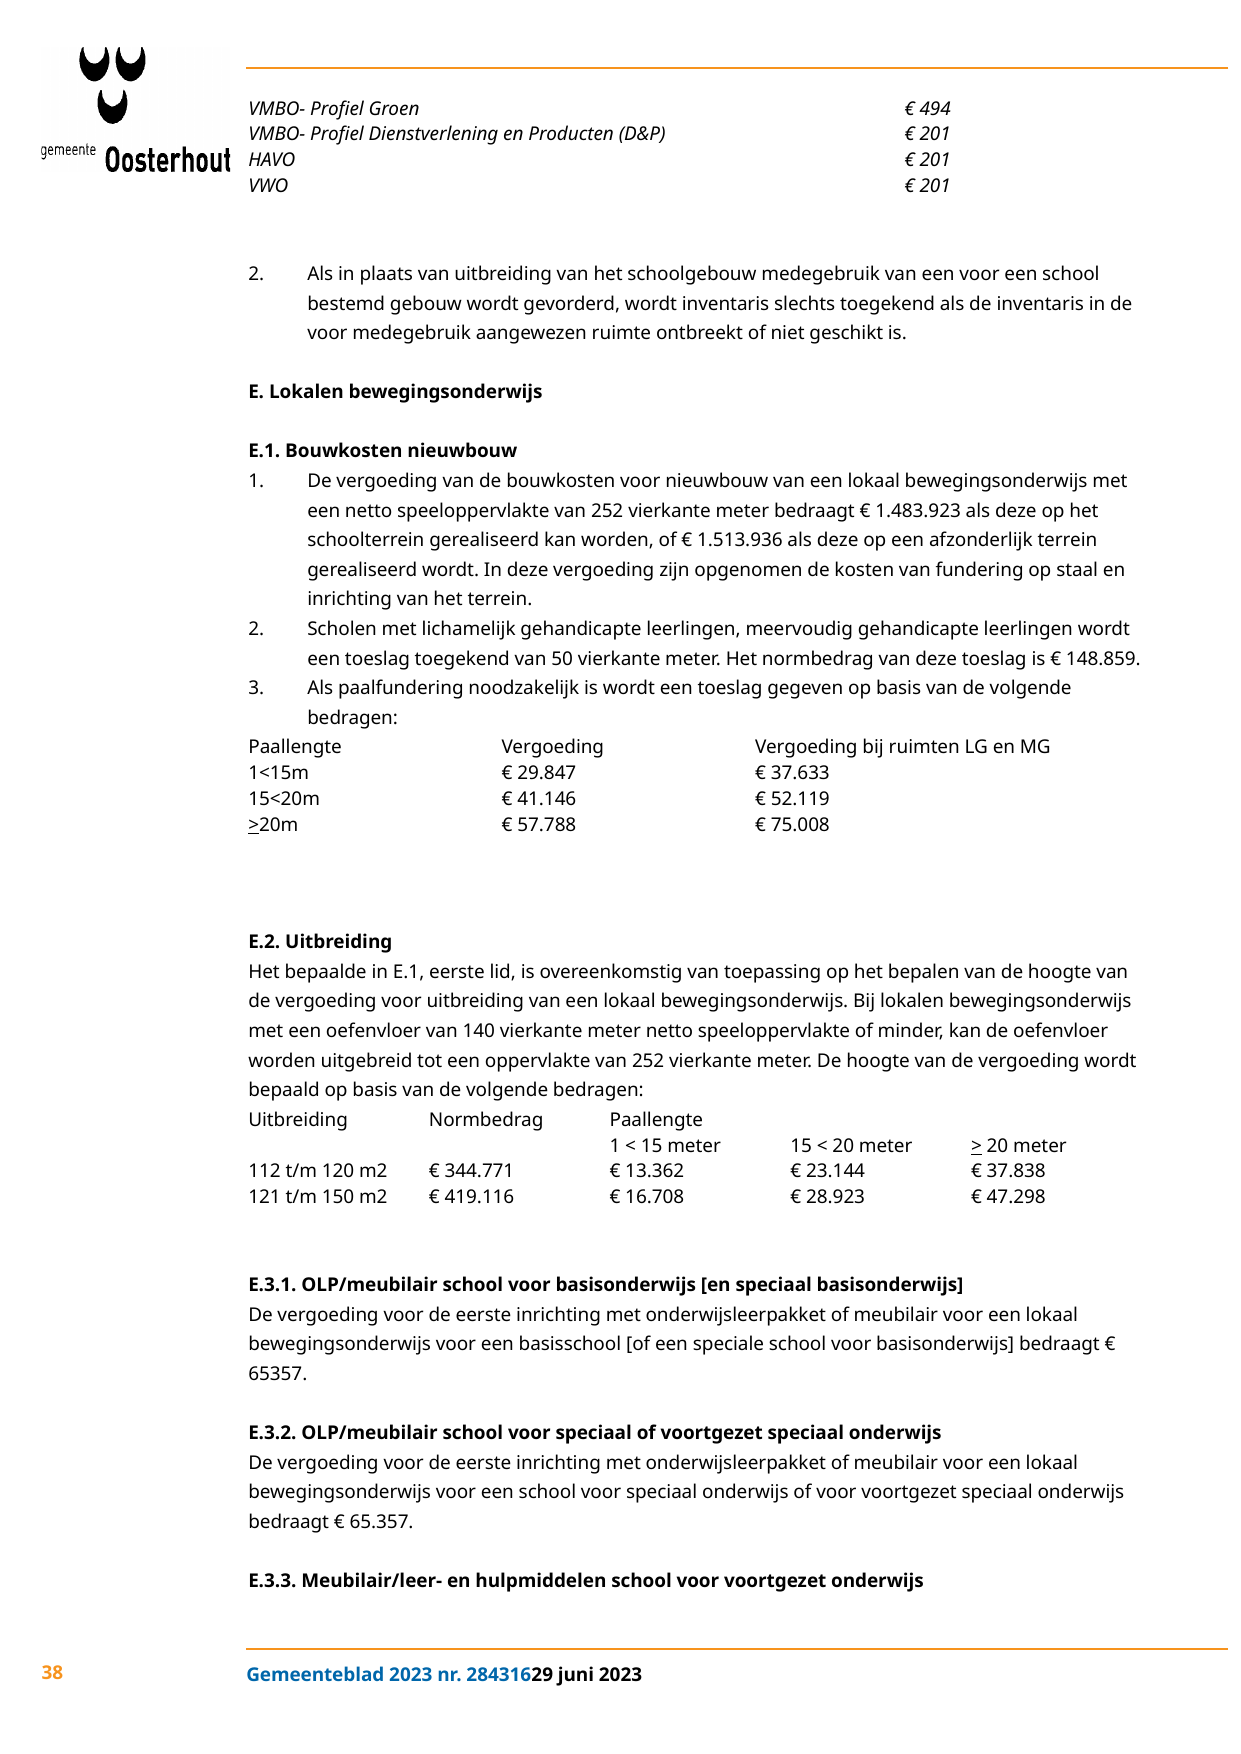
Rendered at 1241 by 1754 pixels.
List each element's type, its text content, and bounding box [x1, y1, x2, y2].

text E.3.3. Meubilair/leer- en hulpmiddelen school voor voortgezet onderwijs [248, 1567, 1152, 1593]
text E.2. Uitbreiding [248, 928, 1152, 954]
table_cell € 29.847 [501, 759, 755, 785]
table_cell VMBO- Profiel Dienstverlening en Producten (D&P) [248, 121, 904, 146]
table_header Normbedrag [429, 1106, 609, 1132]
table_cell € 419.116 [429, 1183, 609, 1209]
table_cell € 37.838 [971, 1158, 1152, 1183]
table_header Vergoeding bij ruimten LG en MG [755, 734, 1152, 759]
table_cell € 52.119 [755, 785, 1152, 811]
table_cell VMBO- Profiel Groen [248, 95, 904, 121]
table_cell 112 t/m 120 m2 [248, 1158, 429, 1183]
table_header Vergoeding [501, 734, 755, 759]
table_cell € 28.923 [790, 1183, 971, 1209]
text De vergoeding voor de eerste inrichting met onderwijsleerpakket of meubilair voor een lokaal bewegingsonderwijs voor een basisschool [of een speciale school voor basisonderwijs] bedraagt € 65357. [248, 1301, 1152, 1386]
table_cell 1<15m [248, 759, 501, 785]
text E.1. Bouwkosten nieuwbouw [248, 438, 1152, 463]
table_cell € 201 [904, 146, 1152, 172]
table_cell 121 t/m 150 m2 [248, 1183, 429, 1209]
table_cell € 201 [904, 121, 1152, 146]
table_cell [429, 1132, 609, 1157]
table_cell € 201 [904, 172, 1152, 198]
table_cell € 75.008 [755, 811, 1152, 836]
table_cell >20m [248, 811, 501, 836]
table_cell VWO [248, 172, 904, 198]
picture [41, 47, 231, 172]
table_cell € 344.771 [429, 1158, 609, 1183]
table_cell € 37.633 [755, 759, 1152, 785]
table_cell [248, 1132, 429, 1157]
table_cell € 41.146 [501, 785, 755, 811]
list Als paalfundering noodzakelijk is wordt een toeslag gegeven op basis van de volgende bedragen: [248, 674, 1152, 729]
table_cell HAVO [248, 146, 904, 172]
text E.3.2. OLP/meubilair school voor speciaal of voortgezet speciaal onderwijs [248, 1419, 1152, 1445]
list Scholen met lichamelijk gehandicapte leerlingen, meervoudig gehandicapte leerlingen wordt een toeslag toegekend van 50 vierkante meter. Het normbedrag van deze toeslag is € 148.859. [248, 615, 1152, 670]
list De vergoeding van de bouwkosten voor nieuwbouw van een lokaal bewegingsonderwijs met een netto speeloppervlakte van 252 vierkante meter bedraagt € 1.483.923 als deze op het schoolterrein gerealiseerd kan worden, of € 1.513.936 als deze op een afzonderlijk terrein gerealiseerd wordt. In deze vergoeding zijn opgenomen de kosten van fundering op staal en inrichting van het terrein. [248, 467, 1152, 611]
table_cell 15 < 20 meter [790, 1132, 971, 1157]
table_cell 15<20m [248, 785, 501, 811]
list Als in plaats van uitbreiding van het schoolgebouw medegebruik van een voor een school bestemd gebouw wordt gevorderd, wordt inventaris slechts toegekend als de inventaris in de voor medegebruik aangewezen ruimte ontbreekt of niet geschikt is. [248, 260, 1152, 345]
text E. Lokalen bewegingsonderwijs [248, 378, 1152, 404]
table_cell € 16.708 [609, 1183, 790, 1209]
table_cell > 20 meter [971, 1132, 1152, 1157]
text Het bepaalde in E.1, eerste lid, is overeenkomstig van toepassing op het bepalen van de hoogte van de vergoeding voor uitbreiding van een lokaal bewegingsonderwijs. Bij lokalen bewegingsonderwijs met een oefenvloer van 140 vierkante meter netto speeloppervlakte of minder, kan de oefenvloer worden uitgebreid tot een oppervlakte van 252 vierkante meter. De hoogte van de vergoeding wordt bepaald op basis van de volgende bedragen: [248, 958, 1152, 1102]
text E.3.1. OLP/meubilair school voor basisonderwijs [en speciaal basisonderwijs] [248, 1271, 1152, 1297]
text De vergoeding voor de eerste inrichting met onderwijsleerpakket of meubilair voor een lokaal bewegingsonderwijs voor een school voor speciaal onderwijs of voor voortgezet speciaal onderwijs bedraagt € 65.357. [248, 1449, 1152, 1534]
table_header Paallengte [609, 1106, 1152, 1132]
table_cell € 494 [904, 95, 1152, 121]
table_cell € 13.362 [609, 1158, 790, 1183]
table_cell € 47.298 [971, 1183, 1152, 1209]
table_header Uitbreiding [248, 1106, 429, 1132]
table_header Paallengte [248, 734, 501, 759]
table_cell 1 < 15 meter [609, 1132, 790, 1157]
table_cell € 57.788 [501, 811, 755, 836]
table_cell € 23.144 [790, 1158, 971, 1183]
